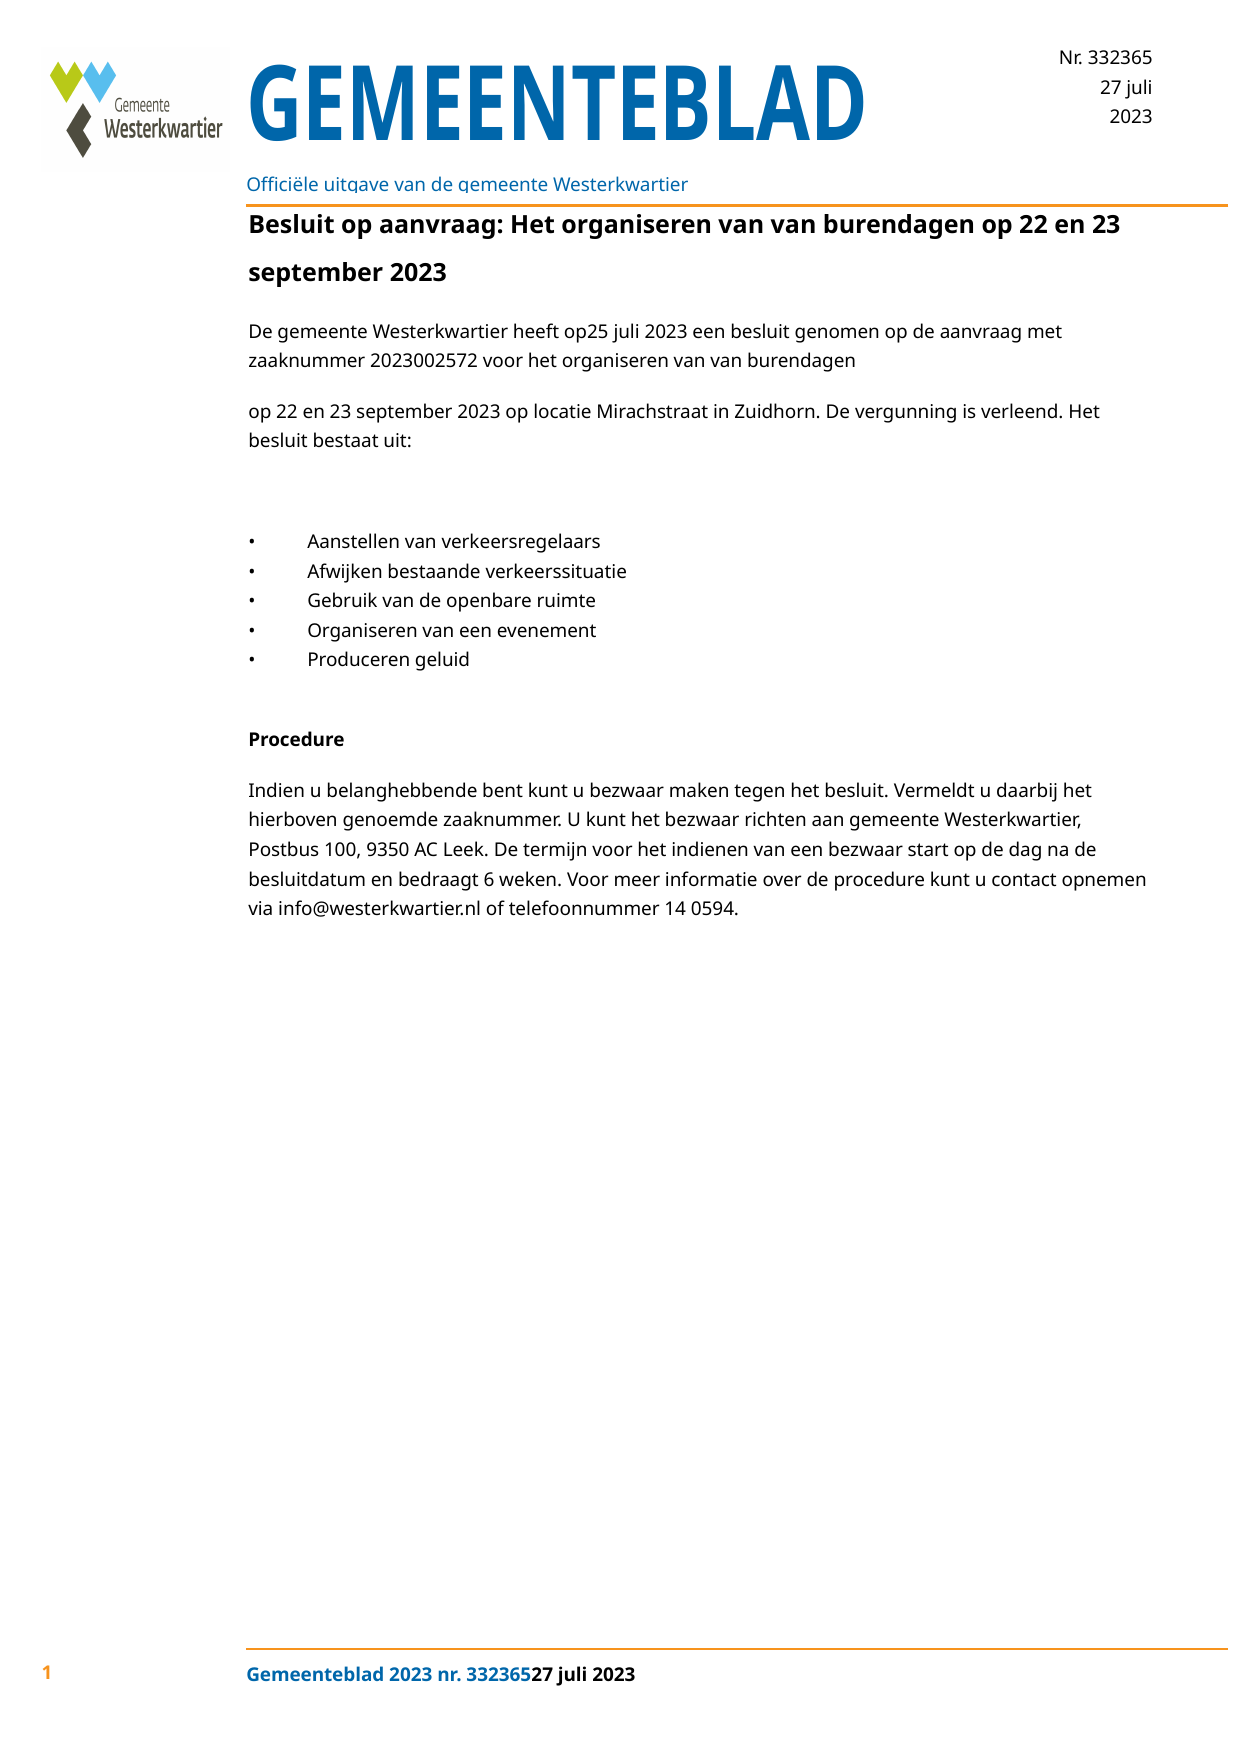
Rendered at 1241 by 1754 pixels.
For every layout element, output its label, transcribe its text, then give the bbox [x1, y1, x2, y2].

list Gebruik van de openbare ruimte [248, 587, 1152, 613]
text op 22 en 23 september 2023 op locatie Mirachstraat in Zuidhorn. De vergunning is verleend. Het besluit bestaat uit: [248, 398, 1152, 453]
list Organiseren van een evenement [248, 617, 1152, 643]
list Afwijken bestaande verkeerssituatie [248, 558, 1152, 584]
text Besluit op aanvraag: Het organiseren van van burendagen op 22 en 23 september 2023 [248, 207, 1152, 288]
list Aanstellen van verkeersregelaars [248, 528, 1152, 554]
list Produceren geluid [248, 647, 1152, 672]
text Procedure [248, 727, 1152, 752]
text Indien u belanghebbende bent kunt u bezwaar maken tegen het besluit. Vermeldt u daarbij het hierboven genoemde zaaknummer. U kunt het bezwaar richten aan gemeente Westerkwartier, Postbus 100, 9350 AC Leek. De termijn voor het indienen van een bezwaar start op de dag na de besluitdatum en bedraagt 6 weken. Voor meer informatie over de procedure kunt u contact opnemen via info@westerkwartier.nl of telefoonnummer 14 0594. [248, 777, 1152, 921]
text De gemeente Westerkwartier heeft op25 juli 2023 een besluit genomen op de aanvraag met zaaknummer 2023002572 voor het organiseren van van burendagen [248, 318, 1152, 373]
picture [41, 47, 231, 172]
